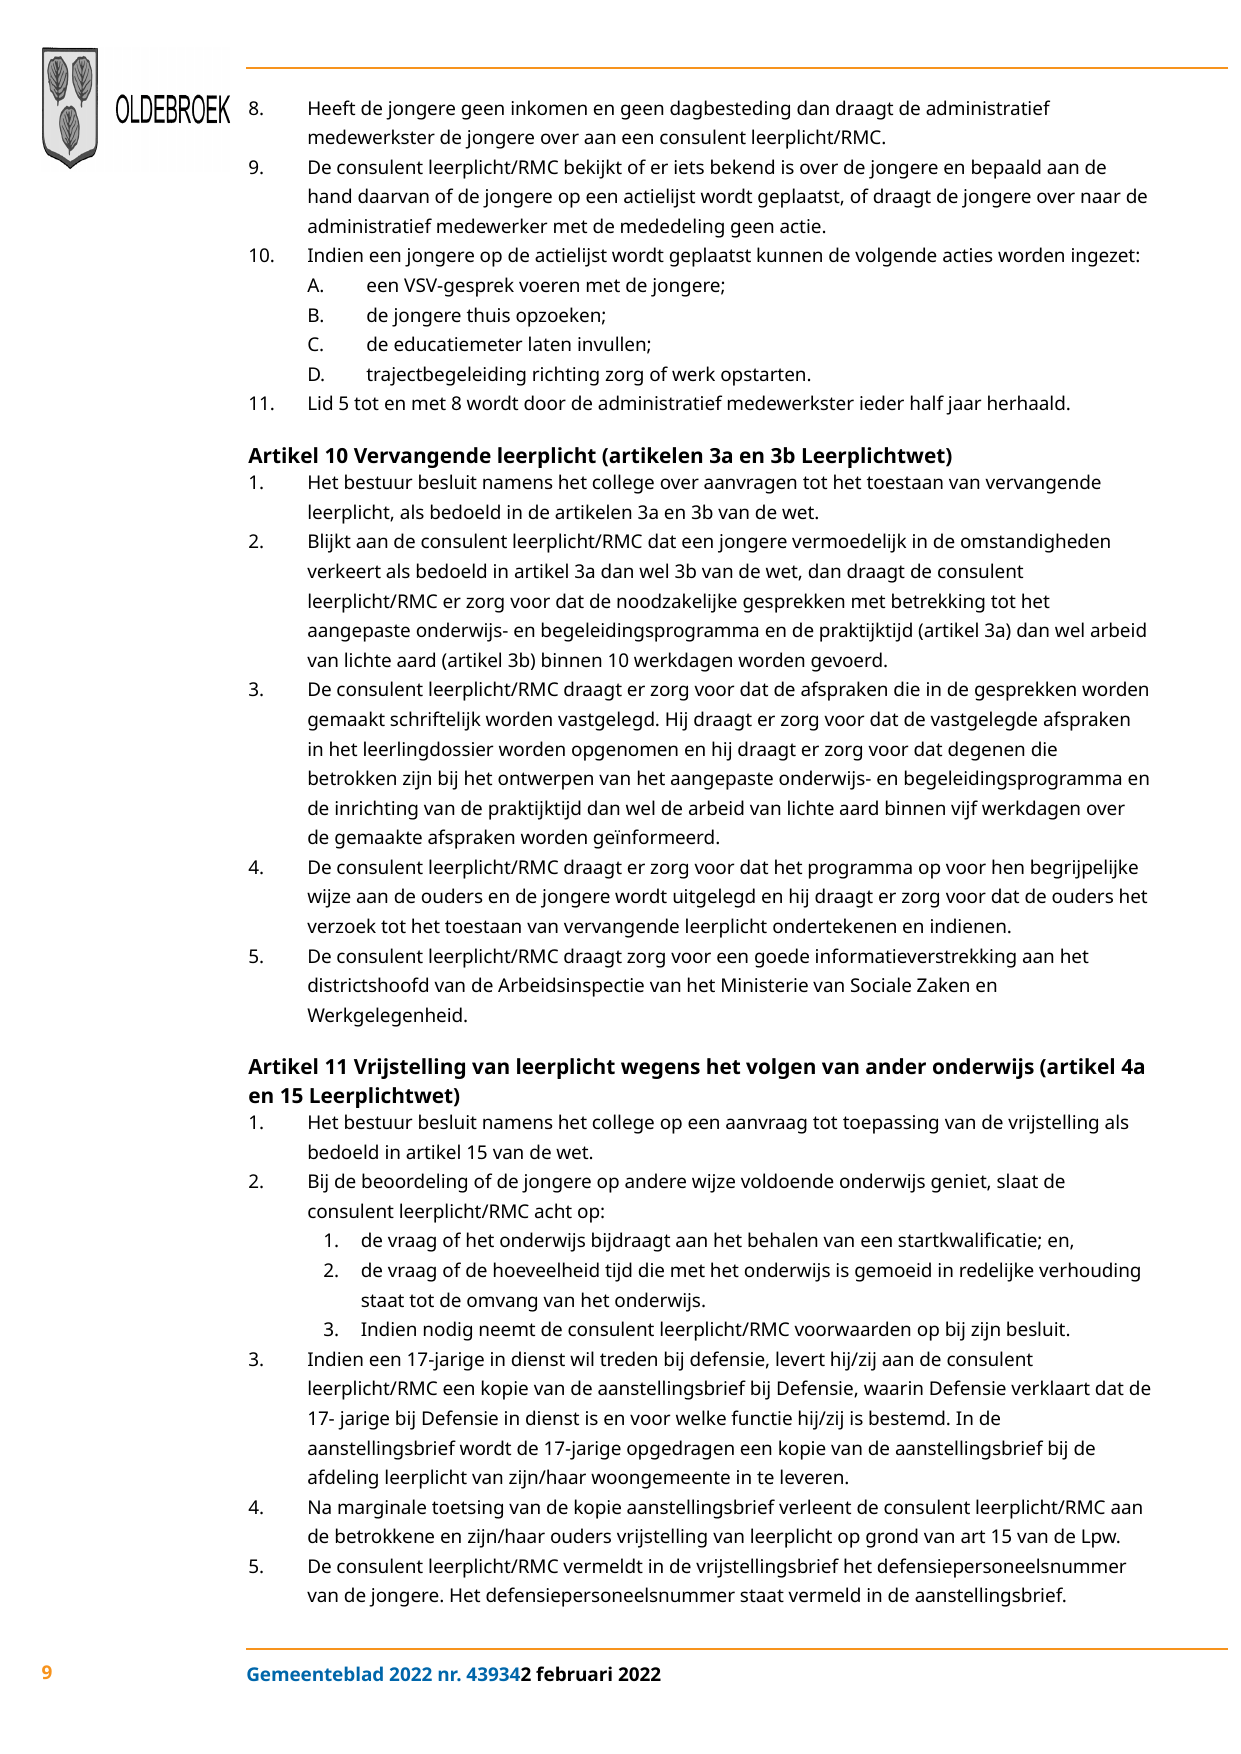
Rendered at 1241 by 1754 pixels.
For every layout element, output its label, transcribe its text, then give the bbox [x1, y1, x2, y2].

text Artikel 11 Vrijstelling van leerplicht wegens het volgen van ander onderwijs (artikel 4a en 15 Leerplichtwet) [248, 1052, 1152, 1109]
list De consulent leerplicht/RMC vermeldt in de vrijstellingsbrief het defensiepersoneelsnummer van de jongere. Het defensiepersoneelsnummer staat vermeld in de aanstellingsbrief. [248, 1553, 1152, 1608]
list Bij de beoordeling of de jongere op andere wijze voldoende onderwijs geniet, slaat de consulent leerplicht/RMC acht op: [248, 1168, 1152, 1224]
list de vraag of de hoeveelheid tijd die met het onderwijs is gemoeid in redelijke verhouding staat tot de omvang van het onderwijs. [323, 1257, 1152, 1312]
list De consulent leerplicht/RMC draagt zorg voor een goede informatieverstrekking aan het districtshoofd van de Arbeidsinspectie van het Ministerie van Sociale Zaken en Werkgelegenheid. [248, 943, 1152, 1028]
list De consulent leerplicht/RMC bekijkt of er iets bekend is over de jongere en bepaald aan de hand daarvan of de jongere op een actielijst wordt geplaatst, of draagt de jongere over naar de administratief medewerker met de mededeling geen actie. [248, 154, 1152, 239]
list Het bestuur besluit namens het college over aanvragen tot het toestaan van vervangende leerplicht, als bedoeld in de artikelen 3a en 3b van de wet. [248, 469, 1152, 525]
list Het bestuur besluit namens het college op een aanvraag tot toepassing van de vrijstelling als bedoeld in artikel 15 van de wet. [248, 1109, 1152, 1164]
list Heeft de jongere geen inkomen en geen dagbesteding dan draagt de administratief medewerkster de jongere over aan een consulent leerplicht/RMC. [248, 95, 1152, 150]
list de jongere thuis opzoeken; [307, 302, 1152, 328]
list Indien nodig neemt de consulent leerplicht/RMC voorwaarden op bij zijn besluit. [323, 1316, 1152, 1342]
list Na marginale toetsing van de kopie aanstellingsbrief verleent de consulent leerplicht/RMC aan de betrokkene en zijn/haar ouders vrijstelling van leerplicht op grond van art 15 van de Lpw. [248, 1494, 1152, 1549]
list Indien een 17-jarige in dienst wil treden bij defensie, levert hij/zij aan de consulent leerplicht/RMC een kopie van de aanstellingsbrief bij Defensie, waarin Defensie verklaart dat de 17- jarige bij Defensie in dienst is en voor welke functie hij/zij is bestemd. In de aanstellingsbrief wordt de 17-jarige opgedragen een kopie van de aanstellingsbrief bij de afdeling leerplicht van zijn/haar woongemeente in te leveren. [248, 1346, 1152, 1490]
list Blijkt aan de consulent leerplicht/RMC dat een jongere vermoedelijk in de omstandigheden verkeert als bedoeld in artikel 3a dan wel 3b van de wet, dan draagt de consulent leerplicht/RMC er zorg voor dat de noodzakelijke gesprekken met betrekking tot het aangepaste onderwijs- en begeleidingsprogramma en de praktijktijd (artikel 3a) dan wel arbeid van lichte aard (artikel 3b) binnen 10 werkdagen worden gevoerd. [248, 529, 1152, 673]
list de vraag of het onderwijs bijdraagt aan het behalen van een startkwalificatie; en, [323, 1228, 1152, 1253]
list De consulent leerplicht/RMC draagt er zorg voor dat de afspraken die in de gesprekken worden gemaakt schriftelijk worden vastgelegd. Hij draagt er zorg voor dat de vastgelegde afspraken in het leerlingdossier worden opgenomen en hij draagt er zorg voor dat degenen die betrokken zijn bij het ontwerpen van het aangepaste onderwijs- en begeleidingsprogramma en de inrichting van de praktijktijd dan wel de arbeid van lichte aard binnen vijf werkdagen over de gemaakte afspraken worden geïnformeerd. [248, 677, 1152, 850]
list De consulent leerplicht/RMC draagt er zorg voor dat het programma op voor hen begrijpelijke wijze aan de ouders en de jongere wordt uitgelegd en hij draagt er zorg voor dat de ouders het verzoek tot het toestaan van vervangende leerplicht ondertekenen en indienen. [248, 854, 1152, 939]
list de educatiemeter laten invullen; [307, 331, 1152, 357]
list trajectbegeleiding richting zorg of werk opstarten. [307, 361, 1152, 387]
text Artikel 10 Vervangende leerplicht (artikelen 3a en 3b Leerplichtwet) [248, 441, 1152, 469]
list Lid 5 tot en met 8 wordt door de administratief medewerkster ieder half jaar herhaald. [248, 391, 1152, 416]
picture [41, 47, 231, 172]
list een VSV-gesprek voeren met de jongere; [307, 272, 1152, 298]
list Indien een jongere op de actielijst wordt geplaatst kunnen de volgende acties worden ingezet: [248, 243, 1152, 268]
